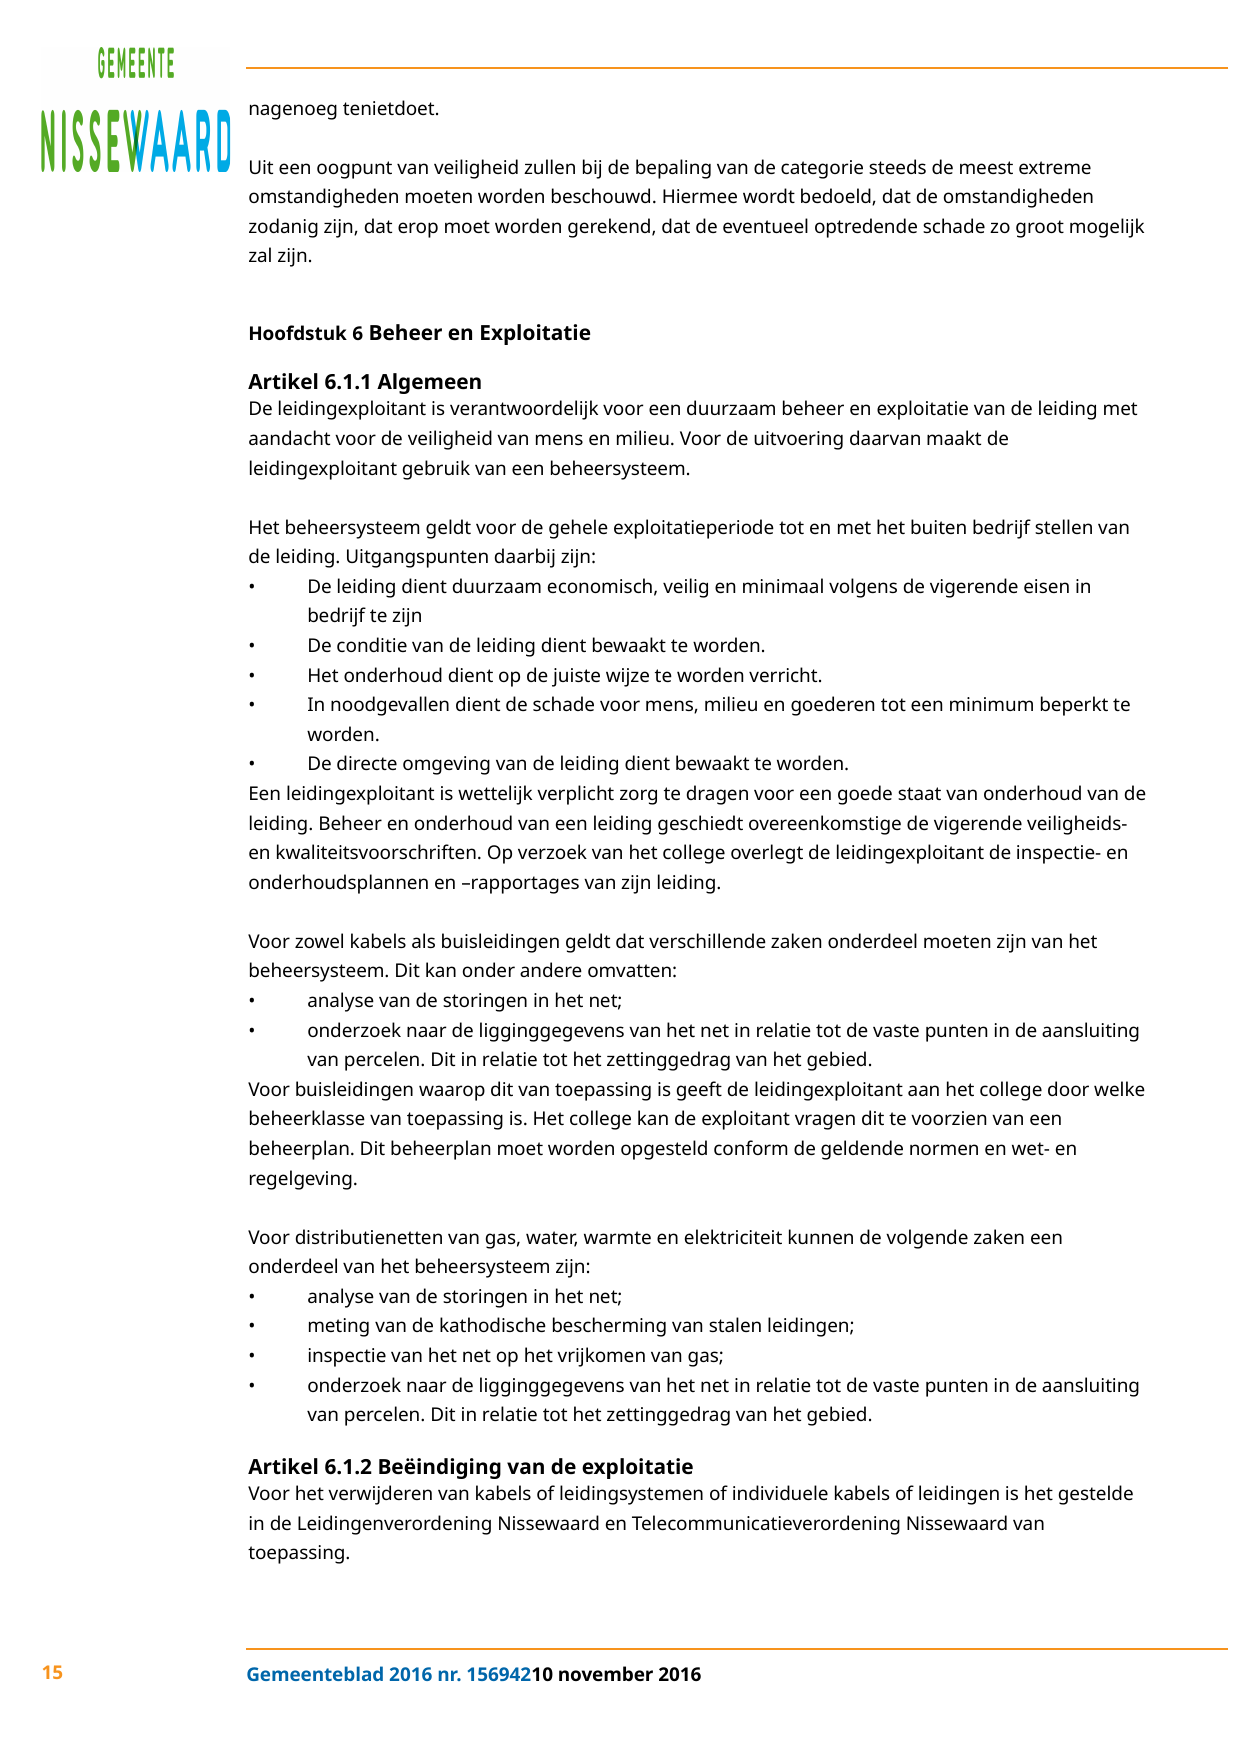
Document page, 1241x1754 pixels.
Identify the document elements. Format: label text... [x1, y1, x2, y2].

text Artikel 6.1.2 Beëindiging van de exploitatie [248, 1452, 1152, 1480]
list analyse van de storingen in het net; [248, 987, 1152, 1013]
text Artikel 6.1.1 Algemeen [248, 367, 1152, 396]
text Voor buisleidingen waarop dit van toepassing is geeft de leidingexploitant aan het college door welke beheerklasse van toepassing is. Het college kan de exploitant vragen dit te voorzien van een beheerplan. Dit beheerplan moet worden opgesteld conform de geldende normen en wet- en regelgeving. [248, 1076, 1152, 1191]
text nagenoeg tenietdoet. [248, 95, 1152, 121]
text Voor distributienetten van gas, water, warmte en elektriciteit kunnen de volgende zaken een onderdeel van het beheersysteem zijn: [248, 1224, 1152, 1279]
text Voor het verwijderen van kabels of leidingsystemen of individuele kabels of leidingen is het gestelde in de Leidingenverordening Nissewaard en Telecommunicatieverordening Nissewaard van toepassing. [248, 1480, 1152, 1565]
text Voor zowel kabels als buisleidingen geldt dat verschillende zaken onderdeel moeten zijn van het beheersysteem. Dit kan onder andere omvatten: [248, 928, 1152, 983]
picture [176, 157, 187, 172]
list onderzoek naar de ligginggegevens van het net in relatie tot de vaste punten in de aansluiting van percelen. Dit in relatie tot het zettinggedrag van het gebied. [248, 1017, 1152, 1072]
list onderzoek naar de ligginggegevens van het net in relatie tot de vaste punten in de aansluiting van percelen. Dit in relatie tot het zettinggedrag van het gebied. [248, 1372, 1152, 1427]
list De directe omgeving van de leiding dient bewaakt te worden. [248, 751, 1152, 776]
text Een leidingexploitant is wettelijk verplicht zorg te dragen voor een goede staat van onderhoud van de leiding. Beheer en onderhoud van een leiding geschiedt overeenkomstige de vigerende veiligheids- en kwaliteitsvoorschriften. Op verzoek van het college overlegt de leidingexploitant de inspectie- en onderhoudsplannen en –rapportages van zijn leiding. [248, 780, 1152, 895]
text Uit een oogpunt van veiligheid zullen bij de bepaling van de categorie steeds de meest extreme omstandigheden moeten worden beschouwd. Hiermee wordt bedoeld, dat de omstandigheden zodanig zijn, dat erop moet worden gerekend, dat de eventueel optredende schade zo groot mogelijk zal zijn. [248, 154, 1152, 268]
list meting van de kathodische bescherming van stalen leidingen; [248, 1313, 1152, 1338]
text Hoofdstuk 6 Beheer en Exploitatie [248, 318, 1152, 346]
picture [201, 122, 206, 138]
list In noodgevallen dient de schade voor mens, milieu en goederen tot een minimum beperkt te worden. [248, 691, 1152, 747]
picture [154, 157, 165, 172]
list Het onderhoud dient op de juiste wijze te worden verricht. [248, 662, 1152, 688]
text Het beheersysteem geldt voor de gehele exploitatieperiode tot en met het buiten bedrijf stellen van de leiding. Uitgangspunten daarbij zijn: [248, 514, 1152, 569]
picture [200, 151, 206, 172]
picture [41, 47, 231, 172]
list De leiding dient duurzaam economisch, veilig en minimaal volgens de vigerende eisen in bedrijf te zijn [248, 573, 1152, 628]
list De conditie van de leiding dient bewaakt te worden. [248, 632, 1152, 658]
list analyse van de storingen in het net; [248, 1283, 1152, 1309]
text De leidingexploitant is verantwoordelijk voor een duurzaam beheer en exploitatie van de leiding met aandacht voor de veiligheid van mens en milieu. Voor de uitvoering daarvan maakt de leidingexploitant gebruik van een beheersysteem. [248, 396, 1152, 481]
list inspectie van het net op het vrijkomen van gas; [248, 1342, 1152, 1368]
picture [222, 122, 227, 160]
